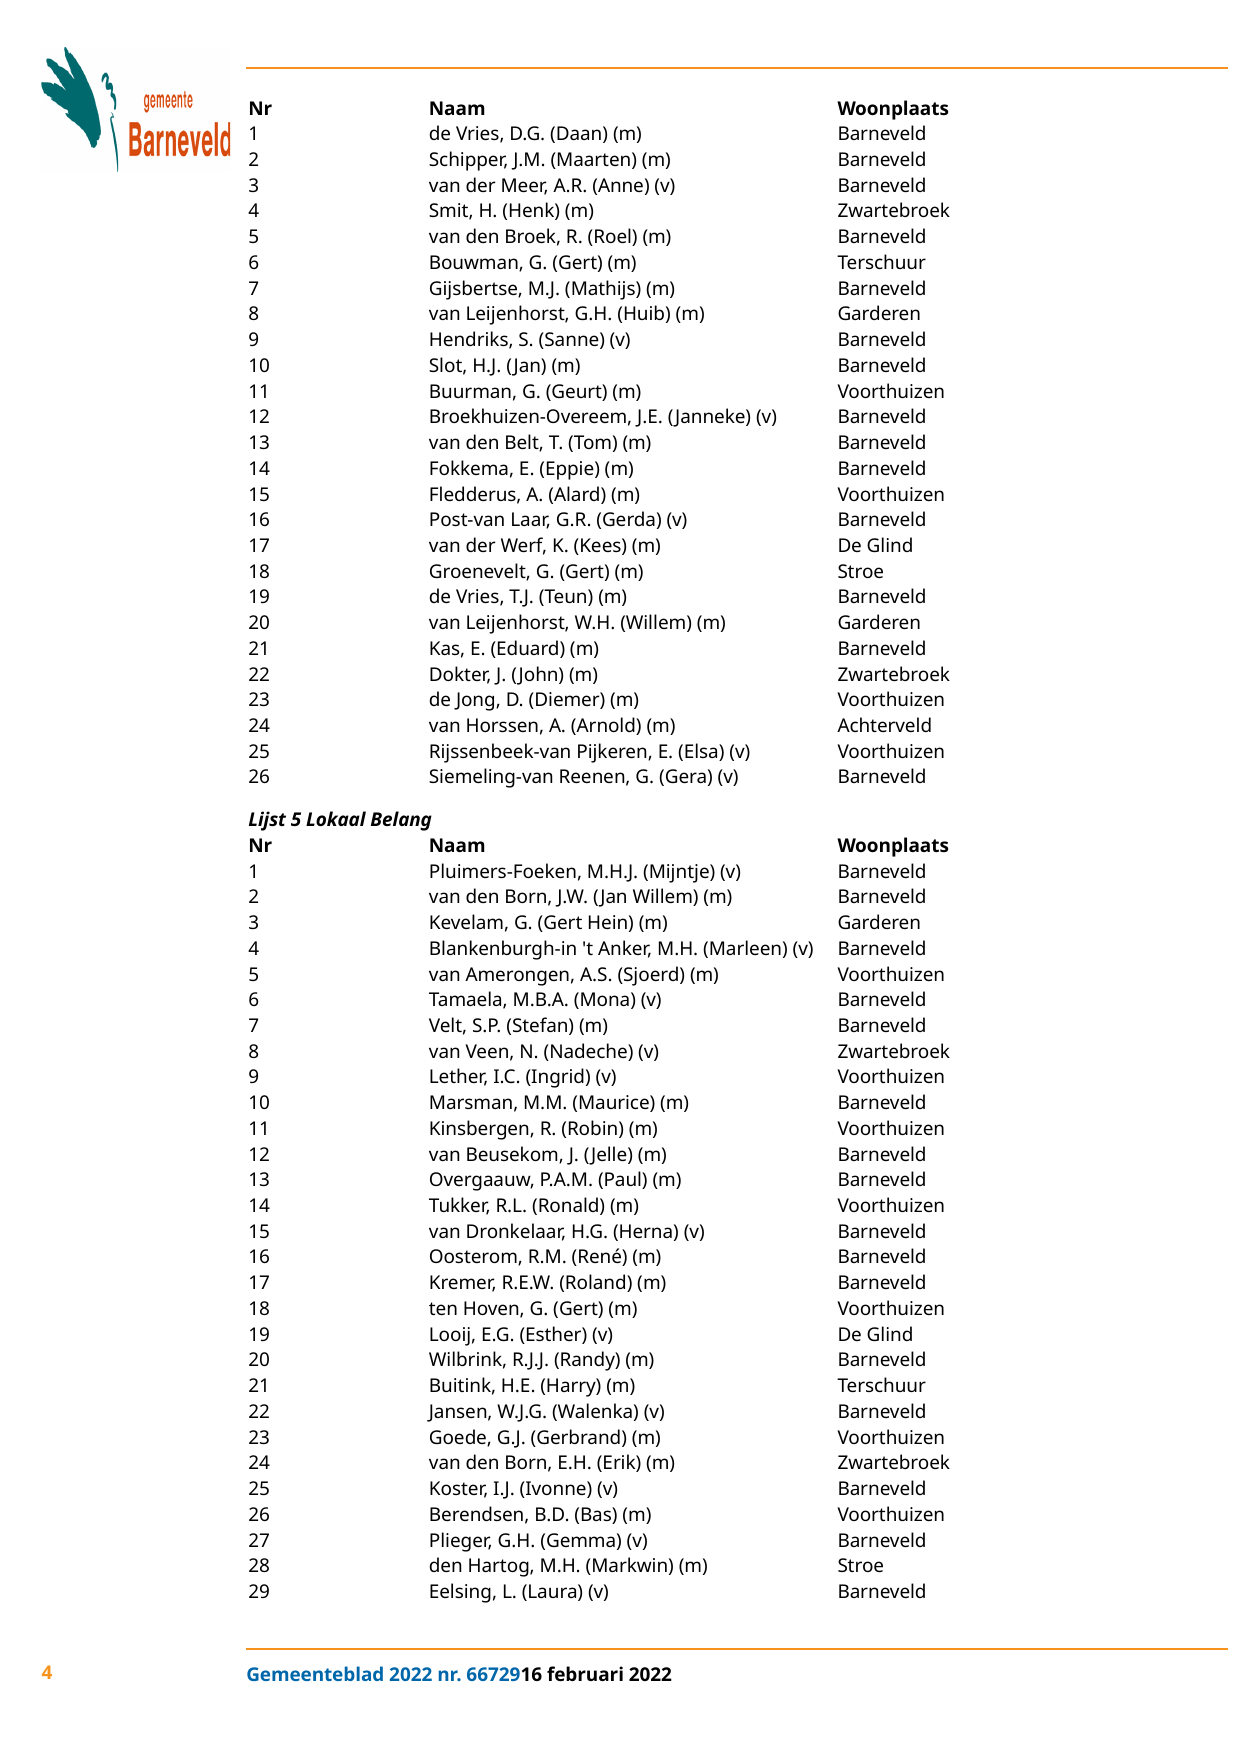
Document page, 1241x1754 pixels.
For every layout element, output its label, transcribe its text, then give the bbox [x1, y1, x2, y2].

table_cell van der Meer, A.R. (Anne) (v) [429, 172, 837, 198]
table_cell van Horssen, A. (Arnold) (m) [429, 712, 837, 738]
table_cell 14 [248, 1192, 429, 1218]
table_cell 9 [248, 1064, 429, 1089]
table_cell Terschuur [837, 249, 1152, 275]
table_cell Barneveld [837, 146, 1152, 172]
table_cell 13 [248, 1167, 429, 1192]
table_cell Barneveld [837, 1244, 1152, 1269]
table_cell Stroe [837, 1553, 1152, 1578]
table_cell Broekhuizen-Overeem, J.E. (Janneke) (v) [429, 404, 837, 429]
table_cell Kinsbergen, R. (Robin) (m) [429, 1115, 837, 1141]
table_cell Lether, I.C. (Ingrid) (v) [429, 1064, 837, 1089]
table_cell Goede, G.J. (Gerbrand) (m) [429, 1424, 837, 1449]
table_cell 12 [248, 1141, 429, 1167]
table_cell 14 [248, 455, 429, 481]
table_cell van den Born, E.H. (Erik) (m) [429, 1450, 837, 1475]
table_cell van Leijenhorst, G.H. (Huib) (m) [429, 301, 837, 326]
table_cell ten Hoven, G. (Gert) (m) [429, 1295, 837, 1321]
table_cell Barneveld [837, 1347, 1152, 1372]
table_cell 25 [248, 738, 429, 764]
table_cell Post-van Laar, G.R. (Gerda) (v) [429, 506, 837, 532]
table_cell 8 [248, 1038, 429, 1064]
table_cell Voorthuizen [837, 1192, 1152, 1218]
text Lijst 5 Lokaal Belang [248, 806, 1152, 832]
table_cell van Amerongen, A.S. (Sjoerd) (m) [429, 961, 837, 986]
table_cell Schipper, J.M. (Maarten) (m) [429, 146, 837, 172]
table_cell 18 [248, 1295, 429, 1321]
table_cell 6 [248, 249, 429, 275]
table_cell Groenevelt, G. (Gert) (m) [429, 558, 837, 584]
table_cell de Vries, D.G. (Daan) (m) [429, 121, 837, 146]
table_cell 13 [248, 429, 429, 455]
table_cell Terschuur [837, 1373, 1152, 1398]
table_cell 2 [248, 884, 429, 909]
table_cell Buurman, G. (Geurt) (m) [429, 378, 837, 403]
table_cell De Glind [837, 532, 1152, 558]
table_cell Barneveld [837, 1578, 1152, 1604]
table_cell van den Belt, T. (Tom) (m) [429, 429, 837, 455]
table_cell 20 [248, 1347, 429, 1372]
table_cell Barneveld [837, 429, 1152, 455]
table_cell 7 [248, 275, 429, 301]
table_cell Plieger, G.H. (Gemma) (v) [429, 1527, 837, 1552]
table_cell 22 [248, 661, 429, 687]
table_cell 5 [248, 961, 429, 986]
table_cell 6 [248, 986, 429, 1012]
table_cell Garderen [837, 609, 1152, 635]
table_cell Kevelam, G. (Gert Hein) (m) [429, 909, 837, 935]
table_header Woonplaats [837, 832, 1152, 858]
table_cell Barneveld [837, 1398, 1152, 1424]
table_cell van Beusekom, J. (Jelle) (m) [429, 1141, 837, 1167]
table_cell Koster, I.J. (Ivonne) (v) [429, 1475, 837, 1501]
table_cell 1 [248, 858, 429, 883]
table_cell Zwartebroek [837, 1038, 1152, 1064]
table_cell Kas, E. (Eduard) (m) [429, 635, 837, 661]
table_cell de Jong, D. (Diemer) (m) [429, 687, 837, 712]
table_cell Voorthuizen [837, 1424, 1152, 1449]
table_cell 3 [248, 172, 429, 198]
table_cell 19 [248, 1321, 429, 1347]
table_cell Barneveld [837, 1012, 1152, 1038]
table_cell Barneveld [837, 121, 1152, 146]
table_cell Barneveld [837, 224, 1152, 249]
table_cell van Dronkelaar, H.G. (Herna) (v) [429, 1218, 837, 1244]
table_cell Tamaela, M.B.A. (Mona) (v) [429, 986, 837, 1012]
table_cell Looij, E.G. (Esther) (v) [429, 1321, 837, 1347]
table_cell Zwartebroek [837, 661, 1152, 687]
table_cell Voorthuizen [837, 1501, 1152, 1527]
table_cell 5 [248, 224, 429, 249]
table_cell Voorthuizen [837, 1064, 1152, 1089]
table_cell Barneveld [837, 326, 1152, 352]
table_cell Berendsen, B.D. (Bas) (m) [429, 1501, 837, 1527]
table_cell Barneveld [837, 1141, 1152, 1167]
table_cell 2 [248, 146, 429, 172]
table_cell 15 [248, 1218, 429, 1244]
table_cell van Veen, N. (Nadeche) (v) [429, 1038, 837, 1064]
table_cell Barneveld [837, 1089, 1152, 1115]
table_cell 17 [248, 532, 429, 558]
table_cell Garderen [837, 909, 1152, 935]
table_cell Gijsbertse, M.J. (Mathijs) (m) [429, 275, 837, 301]
table_cell Siemeling-van Reenen, G. (Gera) (v) [429, 764, 837, 789]
picture [41, 47, 231, 172]
table_cell Marsman, M.M. (Maurice) (m) [429, 1089, 837, 1115]
table_cell 11 [248, 378, 429, 403]
table_cell Garderen [837, 301, 1152, 326]
table_cell 4 [248, 935, 429, 961]
table_cell 21 [248, 1373, 429, 1398]
table_cell 16 [248, 1244, 429, 1269]
table_cell Barneveld [837, 1167, 1152, 1192]
table_cell Bouwman, G. (Gert) (m) [429, 249, 837, 275]
table_cell Barneveld [837, 275, 1152, 301]
table_cell 23 [248, 1424, 429, 1449]
table_cell Kremer, R.E.W. (Roland) (m) [429, 1270, 837, 1295]
table_cell van der Werf, K. (Kees) (m) [429, 532, 837, 558]
table_cell Rijssenbeek-van Pijkeren, E. (Elsa) (v) [429, 738, 837, 764]
table_cell Velt, S.P. (Stefan) (m) [429, 1012, 837, 1038]
table_cell Smit, H. (Henk) (m) [429, 198, 837, 223]
table_cell Eelsing, L. (Laura) (v) [429, 1578, 837, 1604]
table_cell Wilbrink, R.J.J. (Randy) (m) [429, 1347, 837, 1372]
table_cell 26 [248, 764, 429, 789]
table_cell Barneveld [837, 635, 1152, 661]
table_cell van den Broek, R. (Roel) (m) [429, 224, 837, 249]
table_cell Voorthuizen [837, 738, 1152, 764]
table_cell Voorthuizen [837, 378, 1152, 403]
table_cell 12 [248, 404, 429, 429]
table_cell van den Born, J.W. (Jan Willem) (m) [429, 884, 837, 909]
table_cell 21 [248, 635, 429, 661]
table_cell Barneveld [837, 404, 1152, 429]
table_cell 7 [248, 1012, 429, 1038]
table_cell Barneveld [837, 884, 1152, 909]
table_cell Fokkema, E. (Eppie) (m) [429, 455, 837, 481]
table_cell Barneveld [837, 455, 1152, 481]
table_cell Voorthuizen [837, 687, 1152, 712]
table_cell 26 [248, 1501, 429, 1527]
table_cell Overgaauw, P.A.M. (Paul) (m) [429, 1167, 837, 1192]
table_cell 20 [248, 609, 429, 635]
table_cell Voorthuizen [837, 961, 1152, 986]
table_cell van Leijenhorst, W.H. (Willem) (m) [429, 609, 837, 635]
table_cell Pluimers-Foeken, M.H.J. (Mijntje) (v) [429, 858, 837, 883]
table_cell Slot, H.J. (Jan) (m) [429, 352, 837, 378]
table_cell Voorthuizen [837, 1295, 1152, 1321]
table_cell Barneveld [837, 584, 1152, 609]
table_cell 28 [248, 1553, 429, 1578]
table_cell 18 [248, 558, 429, 584]
table_cell Barneveld [837, 1270, 1152, 1295]
table_cell 29 [248, 1578, 429, 1604]
table_header Nr [248, 832, 429, 858]
table_cell 1 [248, 121, 429, 146]
table_cell 15 [248, 481, 429, 506]
table_cell 27 [248, 1527, 429, 1552]
table_cell Barneveld [837, 1218, 1152, 1244]
table_cell Fledderus, A. (Alard) (m) [429, 481, 837, 506]
table_cell den Hartog, M.H. (Markwin) (m) [429, 1553, 837, 1578]
table_cell 17 [248, 1270, 429, 1295]
table_cell 11 [248, 1115, 429, 1141]
table_cell Oosterom, R.M. (René) (m) [429, 1244, 837, 1269]
table_cell Zwartebroek [837, 198, 1152, 223]
table_cell 9 [248, 326, 429, 352]
table_header Naam [429, 95, 837, 121]
table_cell 10 [248, 1089, 429, 1115]
table_cell 4 [248, 198, 429, 223]
table_cell 19 [248, 584, 429, 609]
table_header Woonplaats [837, 95, 1152, 121]
table_cell Buitink, H.E. (Harry) (m) [429, 1373, 837, 1398]
table_cell Barneveld [837, 935, 1152, 961]
table_cell De Glind [837, 1321, 1152, 1347]
table_cell 24 [248, 1450, 429, 1475]
table_cell Barneveld [837, 172, 1152, 198]
table_cell Barneveld [837, 1527, 1152, 1552]
table_header Naam [429, 832, 837, 858]
table_cell 22 [248, 1398, 429, 1424]
table_cell Barneveld [837, 858, 1152, 883]
table_cell 3 [248, 909, 429, 935]
table_cell 16 [248, 506, 429, 532]
table_cell 24 [248, 712, 429, 738]
table_cell 23 [248, 687, 429, 712]
table_cell 8 [248, 301, 429, 326]
table_cell Barneveld [837, 1475, 1152, 1501]
table_cell de Vries, T.J. (Teun) (m) [429, 584, 837, 609]
table_cell 25 [248, 1475, 429, 1501]
table_cell Dokter, J. (John) (m) [429, 661, 837, 687]
table_cell Stroe [837, 558, 1152, 584]
table_cell Blankenburgh-in 't Anker, M.H. (Marleen) (v) [429, 935, 837, 961]
table_cell Tukker, R.L. (Ronald) (m) [429, 1192, 837, 1218]
table_cell Achterveld [837, 712, 1152, 738]
table_cell Voorthuizen [837, 1115, 1152, 1141]
table_cell Jansen, W.J.G. (Walenka) (v) [429, 1398, 837, 1424]
table_cell Zwartebroek [837, 1450, 1152, 1475]
table_cell Barneveld [837, 986, 1152, 1012]
table_cell Barneveld [837, 506, 1152, 532]
table_cell Barneveld [837, 764, 1152, 789]
table_cell Barneveld [837, 352, 1152, 378]
table_cell 10 [248, 352, 429, 378]
table_cell Voorthuizen [837, 481, 1152, 506]
table_header Nr [248, 95, 429, 121]
table_cell Hendriks, S. (Sanne) (v) [429, 326, 837, 352]
